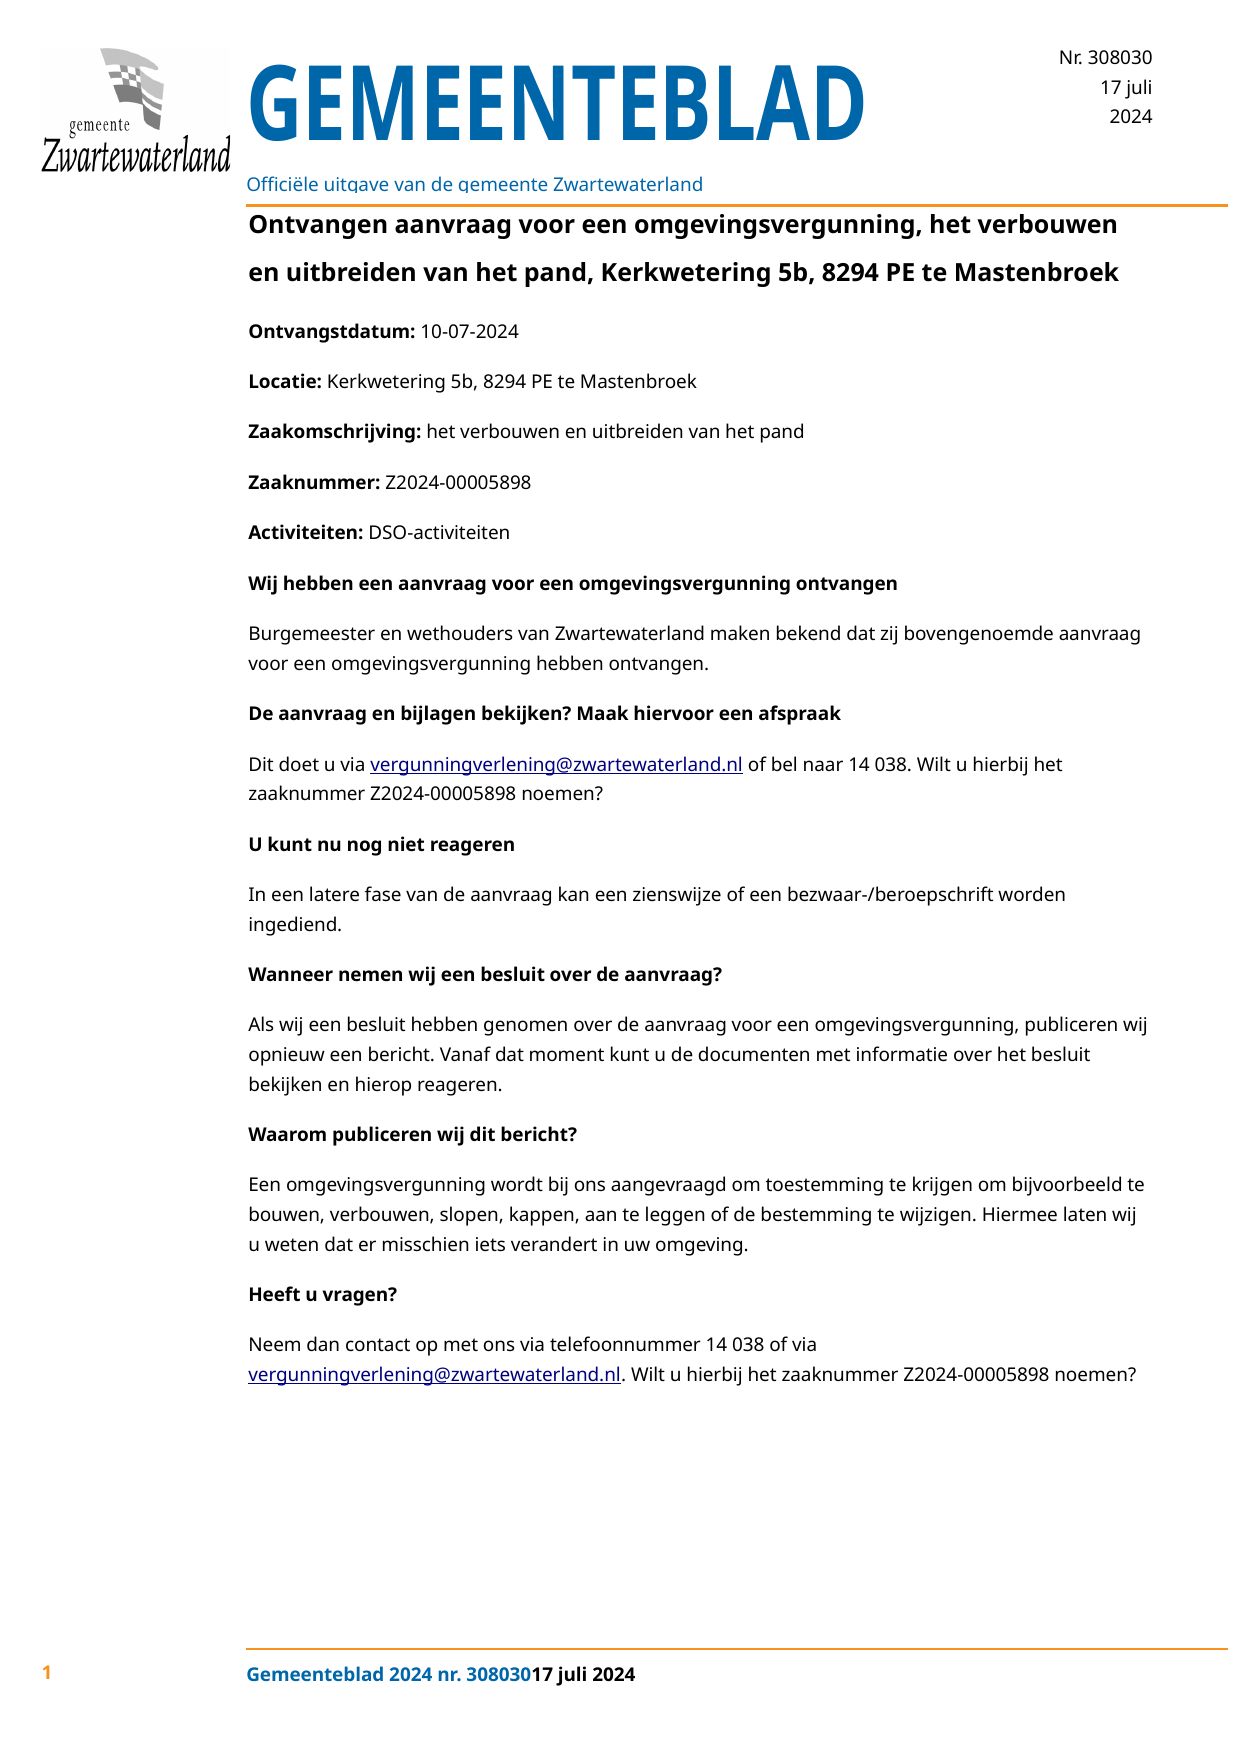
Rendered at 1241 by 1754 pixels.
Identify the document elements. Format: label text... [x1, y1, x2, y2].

text Zaakomschrijving: het verbouwen en uitbreiden van het pand [248, 419, 1152, 444]
text Locatie: Kerkwetering 5b, 8294 PE te Mastenbroek [248, 368, 1152, 394]
text Als wij een besluit hebben genomen over de aanvraag voor een omgevingsvergunning, publiceren wij opnieuw een bericht. Vanaf dat moment kunt u de documenten met informatie over het besluit bekijken en hierop reageren. [248, 1012, 1152, 1097]
text Burgemeester en wethouders van Zwartewaterland maken bekend dat zij bovengenoemde aanvraag voor een omgevingsvergunning hebben ontvangen. [248, 620, 1152, 676]
text Waarom publiceren wij dit bericht? [248, 1121, 1152, 1147]
text Wanneer nemen wij een besluit over de aanvraag? [248, 961, 1152, 987]
text De aanvraag en bijlagen bekijken? Maak hiervoor een afspraak [248, 700, 1152, 726]
text Ontvangstdatum: 10-07-2024 [248, 318, 1152, 344]
text Een omgevingsvergunning wordt bij ons aangevraagd om toestemming te krijgen om bijvoorbeeld te bouwen, verbouwen, slopen, kappen, aan te leggen of de bestemming te wijzigen. Hiermee laten wij u weten dat er misschien iets verandert in uw omgeving. [248, 1172, 1152, 1257]
text U kunt nu nog niet reageren [248, 831, 1152, 857]
text Dit doet u via vergunningverlening@zwartewaterland.nl of bel naar 14 038. Wilt u hierbij het zaaknummer Z2024-00005898 noemen? [248, 751, 1152, 806]
text Heeft u vragen? [248, 1281, 1152, 1307]
text In een latere fase van de aanvraag kan een zienswijze of een bezwaar-/beroepschrift worden ingediend. [248, 881, 1152, 937]
text Neem dan contact op met ons via telefoonnummer 14 038 of via vergunningverlening@zwartewaterland.nl. Wilt u hierbij het zaaknummer Z2024-00005898 noemen? [248, 1332, 1152, 1387]
text Activiteiten: DSO-activiteiten [248, 519, 1152, 545]
text Zaaknummer: Z2024-00005898 [248, 469, 1152, 495]
text Ontvangen aanvraag voor een omgevingsvergunning, het verbouwen en uitbreiden van het pand, Kerkwetering 5b, 8294 PE te Mastenbroek [248, 207, 1152, 288]
text Wij hebben een aanvraag voor een omgevingsvergunning ontvangen [248, 570, 1152, 596]
picture [41, 47, 231, 172]
